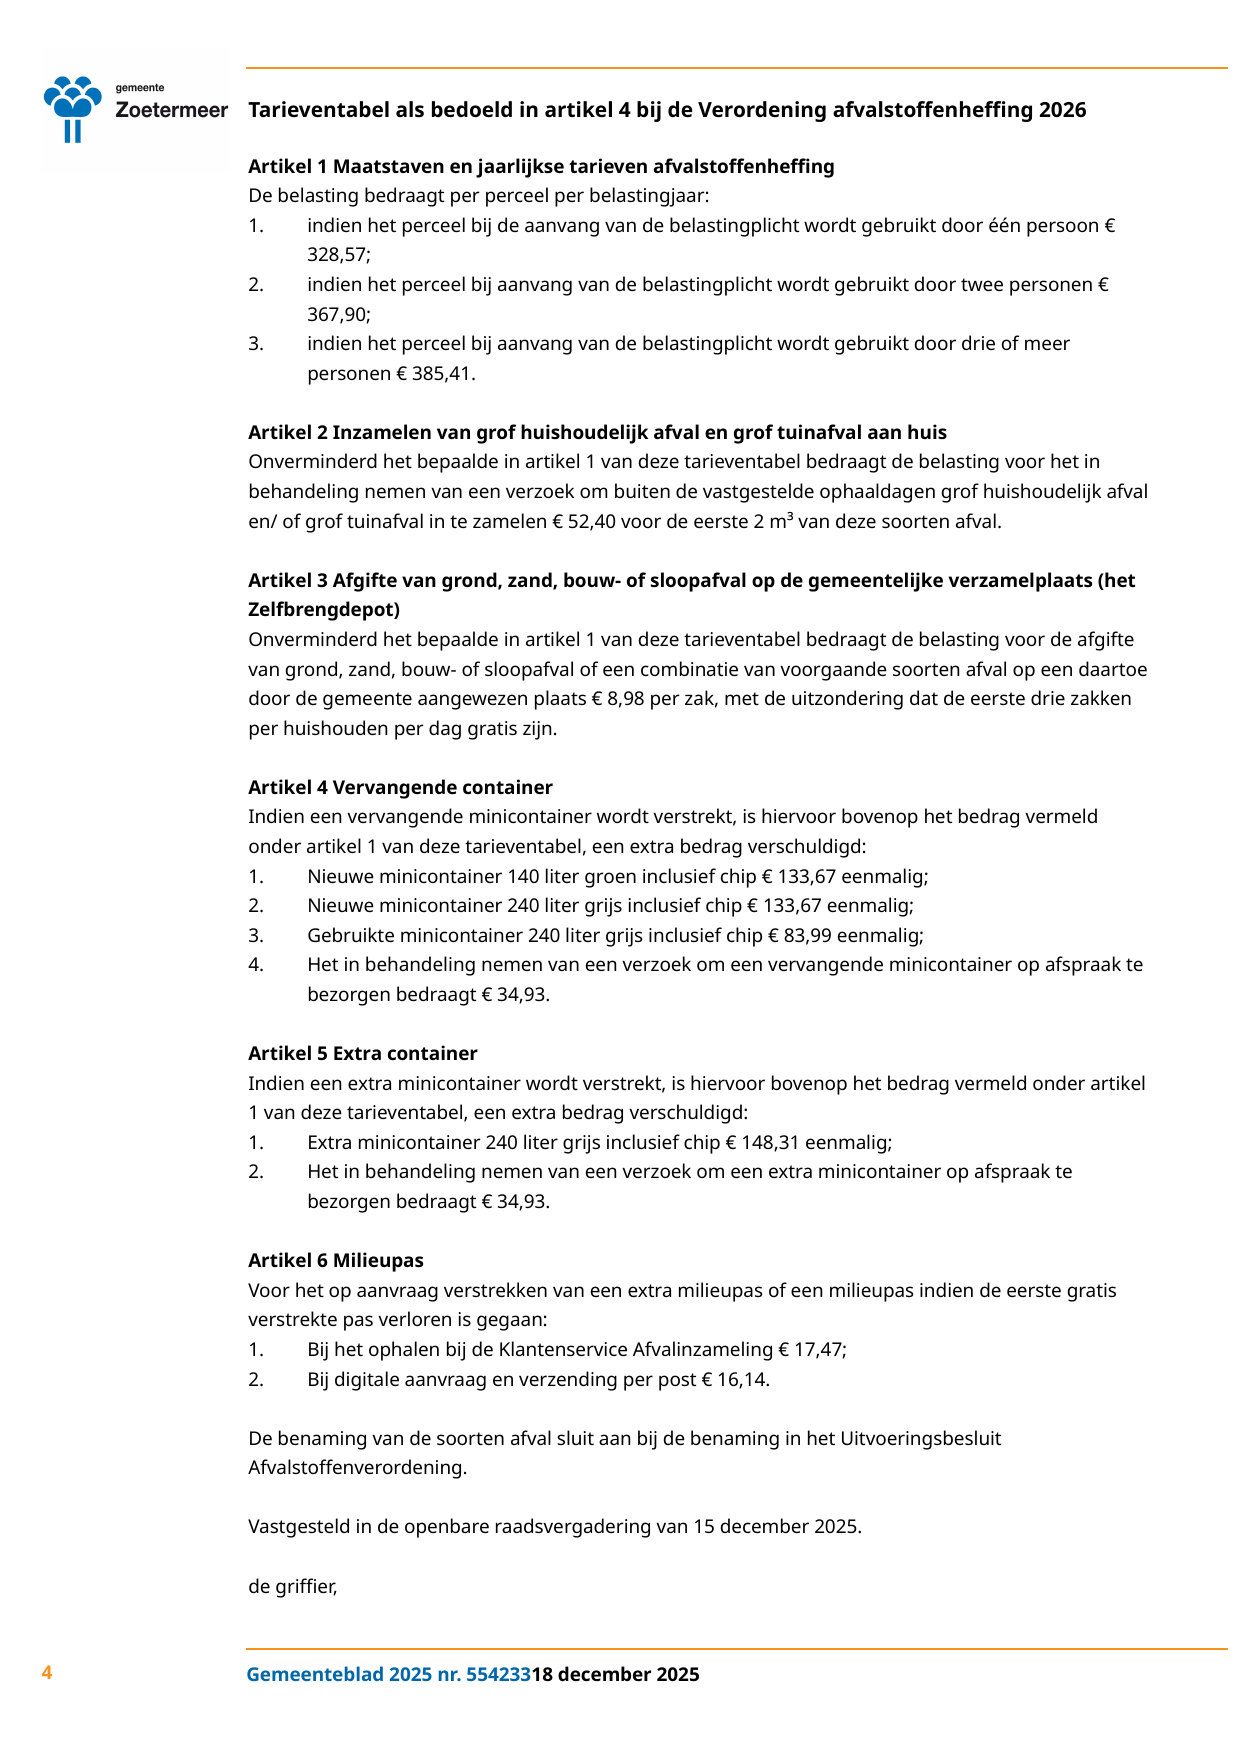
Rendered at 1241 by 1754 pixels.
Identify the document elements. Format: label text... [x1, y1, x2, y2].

list indien het perceel bij de aanvang van de belastingplicht wordt gebruikt door één persoon € 328,57; [248, 212, 1152, 267]
text Voor het op aanvraag verstrekken van een extra milieupas of een milieupas indien de eerste gratis verstrekte pas verloren is gegaan: [248, 1277, 1152, 1332]
list Nieuwe minicontainer 240 liter grijs inclusief chip € 133,67 eenmalig; [248, 892, 1152, 918]
text Artikel 6 Milieupas [248, 1247, 1152, 1273]
list Nieuwe minicontainer 140 liter groen inclusief chip € 133,67 eenmalig; [248, 863, 1152, 889]
picture [41, 47, 231, 172]
list Het in behandeling nemen van een verzoek om een vervangende minicontainer op afspraak te bezorgen bedraagt € 34,93. [248, 952, 1152, 1007]
text Artikel 1 Maatstaven en jaarlijkse tarieven afvalstoffenheffing [248, 153, 1152, 179]
text Vastgesteld in de openbare raadsvergadering van 15 december 2025. [248, 1514, 1152, 1539]
text Indien een vervangende minicontainer wordt verstrekt, is hiervoor bovenop het bedrag vermeld onder artikel 1 van deze tarieventabel, een extra bedrag verschuldigd: [248, 804, 1152, 859]
list Extra minicontainer 240 liter grijs inclusief chip € 148,31 eenmalig; [248, 1129, 1152, 1155]
text Tarieventabel als bedoeld in artikel 4 bij de Verordening afvalstoffenheffing 2026 [248, 95, 1152, 123]
text Artikel 5 Extra container [248, 1040, 1152, 1066]
list Gebruikte minicontainer 240 liter grijs inclusief chip € 83,99 eenmalig; [248, 922, 1152, 948]
list indien het perceel bij aanvang van de belastingplicht wordt gebruikt door drie of meer personen € 385,41. [248, 330, 1152, 386]
text De belasting bedraagt per perceel per belastingjaar: [248, 182, 1152, 208]
text Artikel 3 Afgifte van grond, zand, bouw- of sloopafval op de gemeentelijke verzamelplaats (het Zelfbrengdepot) [248, 567, 1152, 622]
text De benaming van de soorten afval sluit aan bij de benaming in het Uitvoeringsbesluit Afvalstoffenverordening. [248, 1425, 1152, 1480]
text Indien een extra minicontainer wordt verstrekt, is hiervoor bovenop het bedrag vermeld onder artikel 1 van deze tarieventabel, een extra bedrag verschuldigd: [248, 1070, 1152, 1125]
text Artikel 2 Inzamelen van grof huishoudelijk afval en grof tuinafval aan huis [248, 419, 1152, 445]
list Bij digitale aanvraag en verzending per post € 16,14. [248, 1366, 1152, 1392]
text Onverminderd het bepaalde in artikel 1 van deze tarieventabel bedraagt de belasting voor het in behandeling nemen van een verzoek om buiten de vastgestelde ophaaldagen grof huishoudelijk afval en/ of grof tuinafval in te zamelen € 52,40 voor de eerste 2 m³ van deze soorten afval. [248, 449, 1152, 534]
list indien het perceel bij aanvang van de belastingplicht wordt gebruikt door twee personen € 367,90; [248, 271, 1152, 327]
text Artikel 4 Vervangende container [248, 774, 1152, 800]
list Het in behandeling nemen van een verzoek om een extra minicontainer op afspraak te bezorgen bedraagt € 34,93. [248, 1159, 1152, 1214]
text de griffier, [248, 1573, 1152, 1599]
text Onverminderd het bepaalde in artikel 1 van deze tarieventabel bedraagt de belasting voor de afgifte van grond, zand, bouw- of sloopafval of een combinatie van voorgaande soorten afval op een daartoe door de gemeente aangewezen plaats € 8,98 per zak, met de uitzondering dat de eerste drie zakken per huishouden per dag gratis zijn. [248, 626, 1152, 741]
list Bij het ophalen bij de Klantenservice Afvalinzameling € 17,47; [248, 1336, 1152, 1362]
